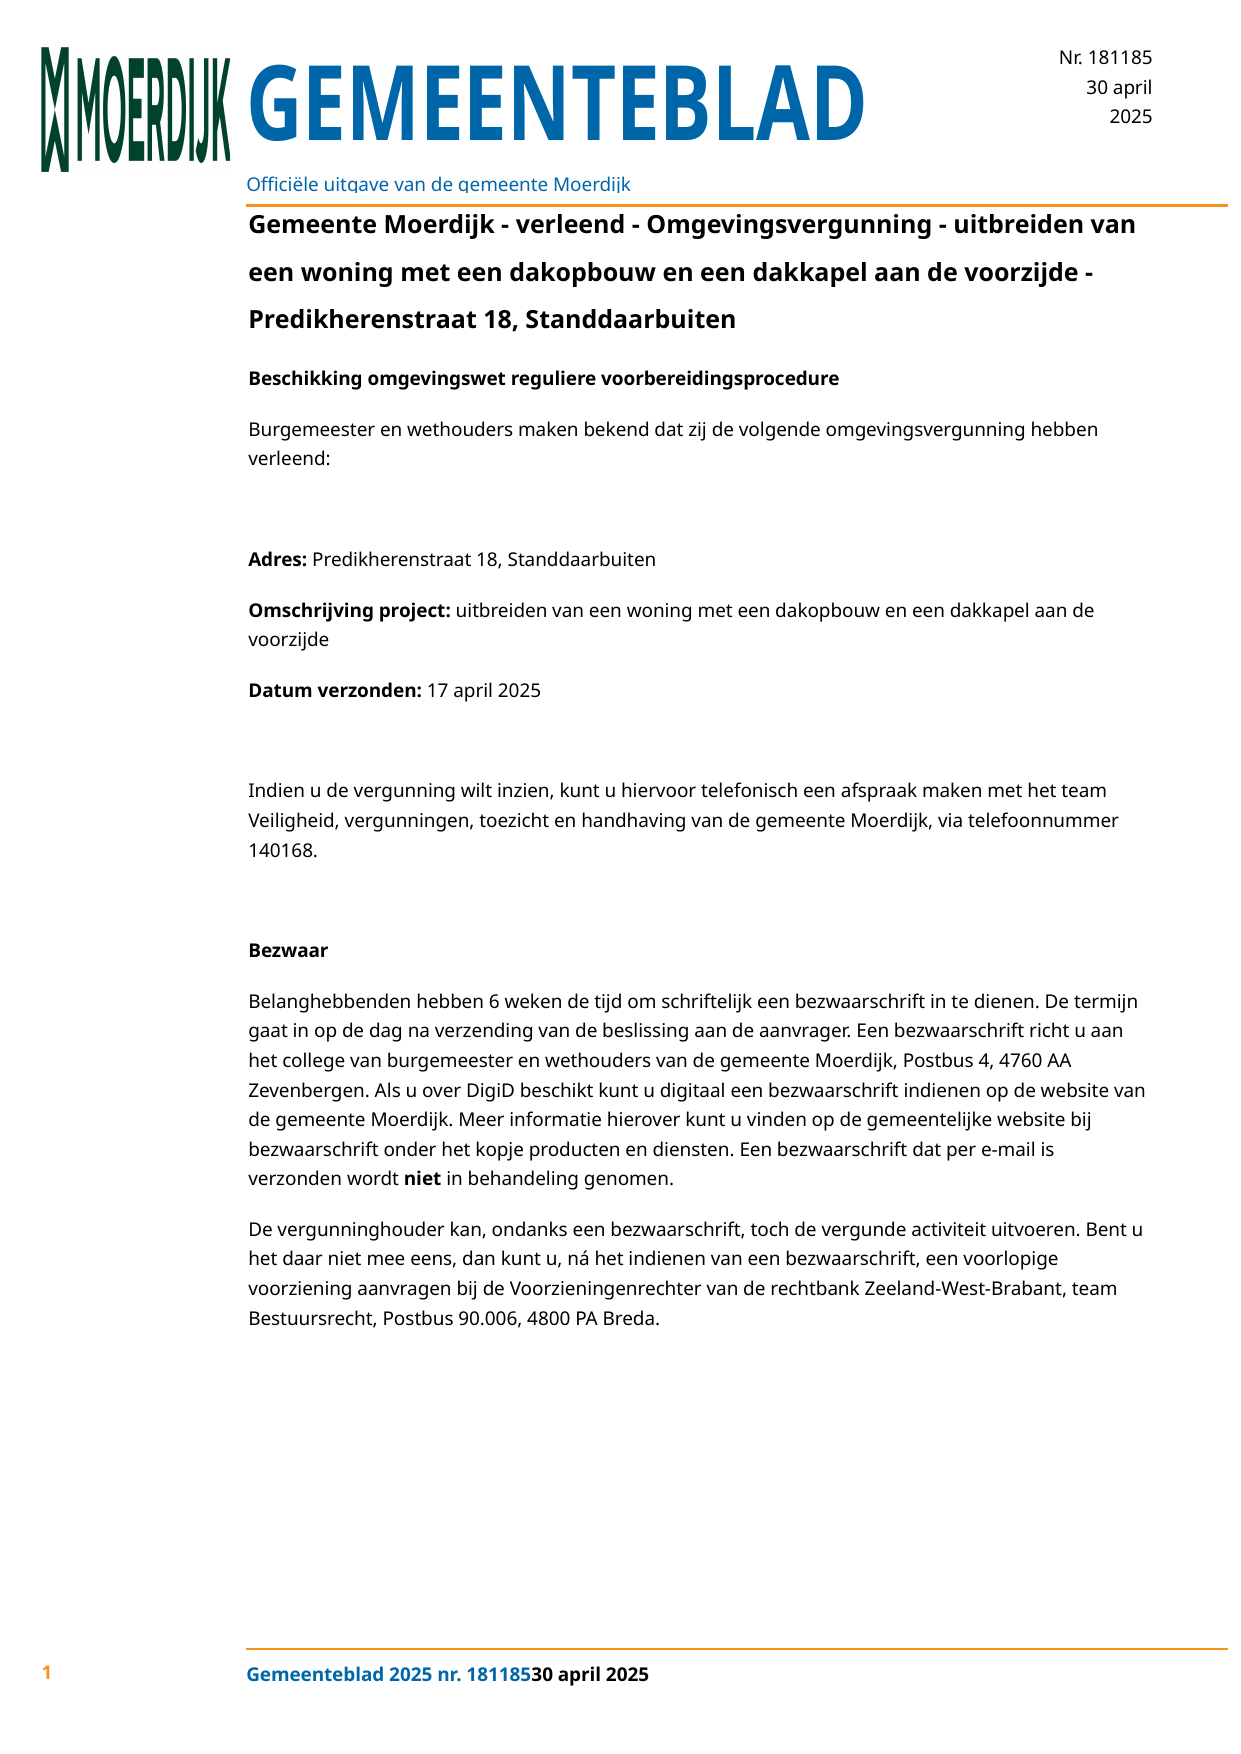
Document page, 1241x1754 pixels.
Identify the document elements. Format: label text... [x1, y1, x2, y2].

text Bezwaar [248, 938, 1152, 963]
text Omschrijving project: uitbreiden van een woning met een dakopbouw en een dakkapel aan de voorzijde [248, 597, 1152, 652]
text Gemeente Moerdijk - verleend - Omgevingsvergunning - uitbreiden van een woning met een dakopbouw en een dakkapel aan de voorzijde - Predikherenstraat 18, Standdaarbuiten [248, 207, 1152, 336]
text Indien u de vergunning wilt inzien, kunt u hiervoor telefonisch een afspraak maken met het team Veiligheid, vergunningen, toezicht en handhaving van de gemeente Moerdijk, via telefoonnummer 140168. [248, 778, 1152, 862]
text Adres: Predikherenstraat 18, Standdaarbuiten [248, 546, 1152, 572]
text Burgemeester en wethouders maken bekend dat zij de volgende omgevingsvergunning hebben verleend: [248, 416, 1152, 471]
text Datum verzonden: 17 april 2025 [248, 677, 1152, 702]
text Beschikking omgevingswet reguliere voorbereidingsprocedure [248, 366, 1152, 391]
text Belanghebbenden hebben 6 weken de tijd om schriftelijk een bezwaarschrift in te dienen. De termijn gaat in op de dag na verzending van de beslissing aan de aanvrager. Een bezwaarschrift richt u aan het college van burgemeester en wethouders van de gemeente Moerdijk, Postbus 4, 4760 AA Zevenbergen. Als u over DigiD beschikt kunt u digitaal een bezwaarschrift indienen op de website van de gemeente Moerdijk. Meer informatie hierover kunt u vinden op de gemeentelijke website bij bezwaarschrift onder het kopje producten en diensten. Een bezwaarschrift dat per e-mail is verzonden wordt niet in behandeling genomen. [248, 988, 1152, 1191]
picture [41, 47, 231, 172]
text De vergunninghouder kan, ondanks een bezwaarschrift, toch de vergunde activiteit uitvoeren. Bent u het daar niet mee eens, dan kunt u, ná het indienen van een bezwaarschrift, een voorlopige voorziening aanvragen bij de Voorzieningenrechter van de rechtbank Zeeland-West-Brabant, team Bestuursrecht, Postbus 90.006, 4800 PA Breda. [248, 1216, 1152, 1330]
